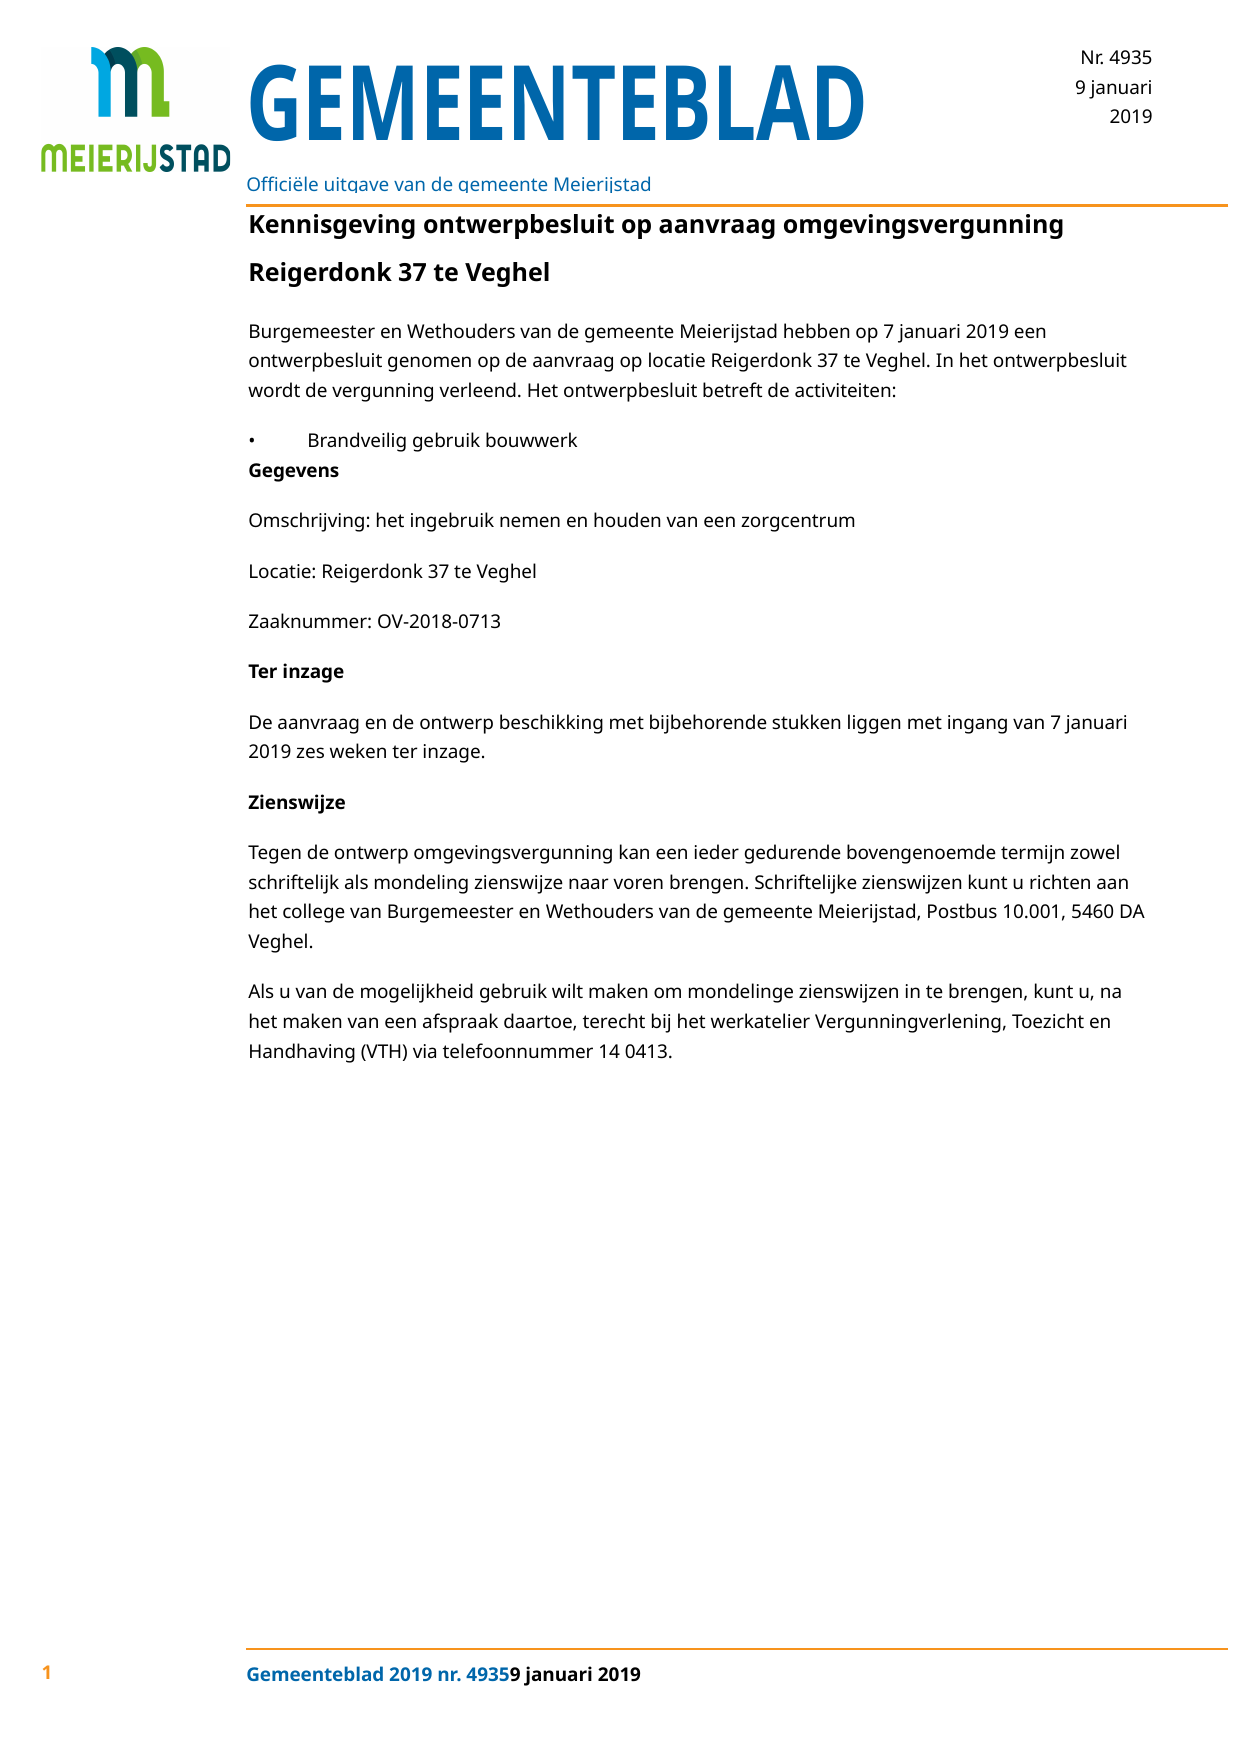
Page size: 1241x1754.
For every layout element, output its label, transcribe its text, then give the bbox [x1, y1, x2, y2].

text Burgemeester en Wethouders van de gemeente Meierijstad hebben op 7 januari 2019 een ontwerpbesluit genomen op de aanvraag op locatie Reigerdonk 37 te Veghel. In het ontwerpbesluit wordt de vergunning verleend. Het ontwerpbesluit betreft de activiteiten: [248, 318, 1152, 403]
text Als u van de mogelijkheid gebruik wilt maken om mondelinge zienswijzen in te brengen, kunt u, na het maken van een afspraak daartoe, terecht bij het werkatelier Vergunningverlening, Toezicht en Handhaving (VTH) via telefoonnummer 14 0413. [248, 979, 1152, 1064]
text Zienswijze [248, 789, 1152, 815]
text Gegevens [248, 457, 1152, 483]
text De aanvraag en de ontwerp beschikking met bijbehorende stukken liggen met ingang van 7 januari 2019 zes weken ter inzage. [248, 709, 1152, 764]
list Brandveilig gebruik bouwwerk [248, 427, 1152, 453]
text Tegen de ontwerp omgevingsvergunning kan een ieder gedurende bovengenoemde termijn zowel schriftelijk als mondeling zienswijze naar voren brengen. Schriftelijke zienswijzen kunt u richten aan het college van Burgemeester en Wethouders van de gemeente Meierijstad, Postbus 10.001, 5460 DA Veghel. [248, 839, 1152, 954]
picture [41, 47, 231, 172]
text Ter inzage [248, 659, 1152, 684]
text Omschrijving: het ingebruik nemen en houden van een zorgcentrum [248, 507, 1152, 533]
text Zaaknummer: OV-2018-0713 [248, 608, 1152, 634]
text Locatie: Reigerdonk 37 te Veghel [248, 558, 1152, 584]
text Kennisgeving ontwerpbesluit op aanvraag omgevingsvergunning Reigerdonk 37 te Veghel [248, 207, 1152, 288]
